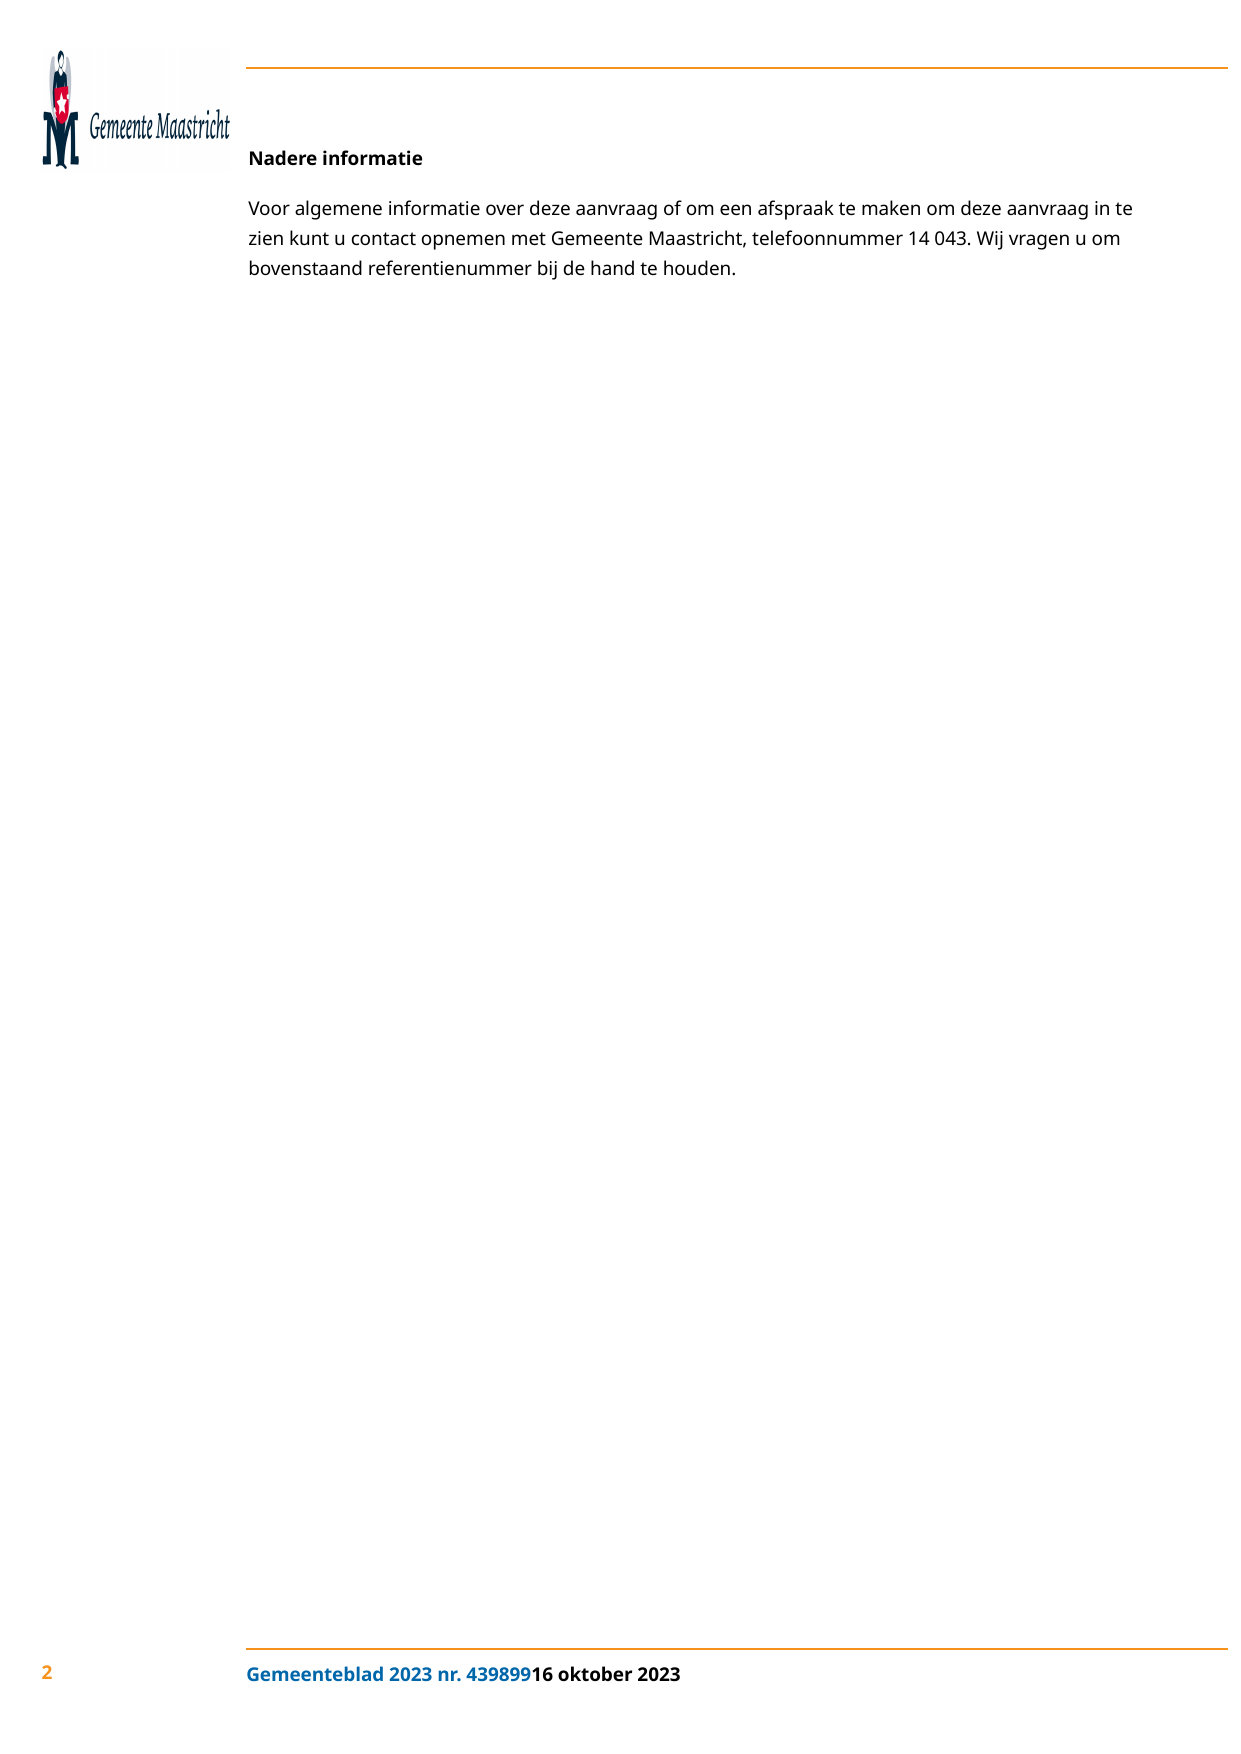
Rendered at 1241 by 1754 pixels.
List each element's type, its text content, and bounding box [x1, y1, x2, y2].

text Nadere informatie [248, 145, 1152, 171]
text Voor algemene informatie over deze aanvraag of om een afspraak te maken om deze aanvraag in te zien kunt u contact opnemen met Gemeente Maastricht, telefoonnummer 14 043. Wij vragen u om bovenstaand referentienummer bij de hand te houden. [248, 196, 1152, 281]
picture [41, 47, 231, 172]
